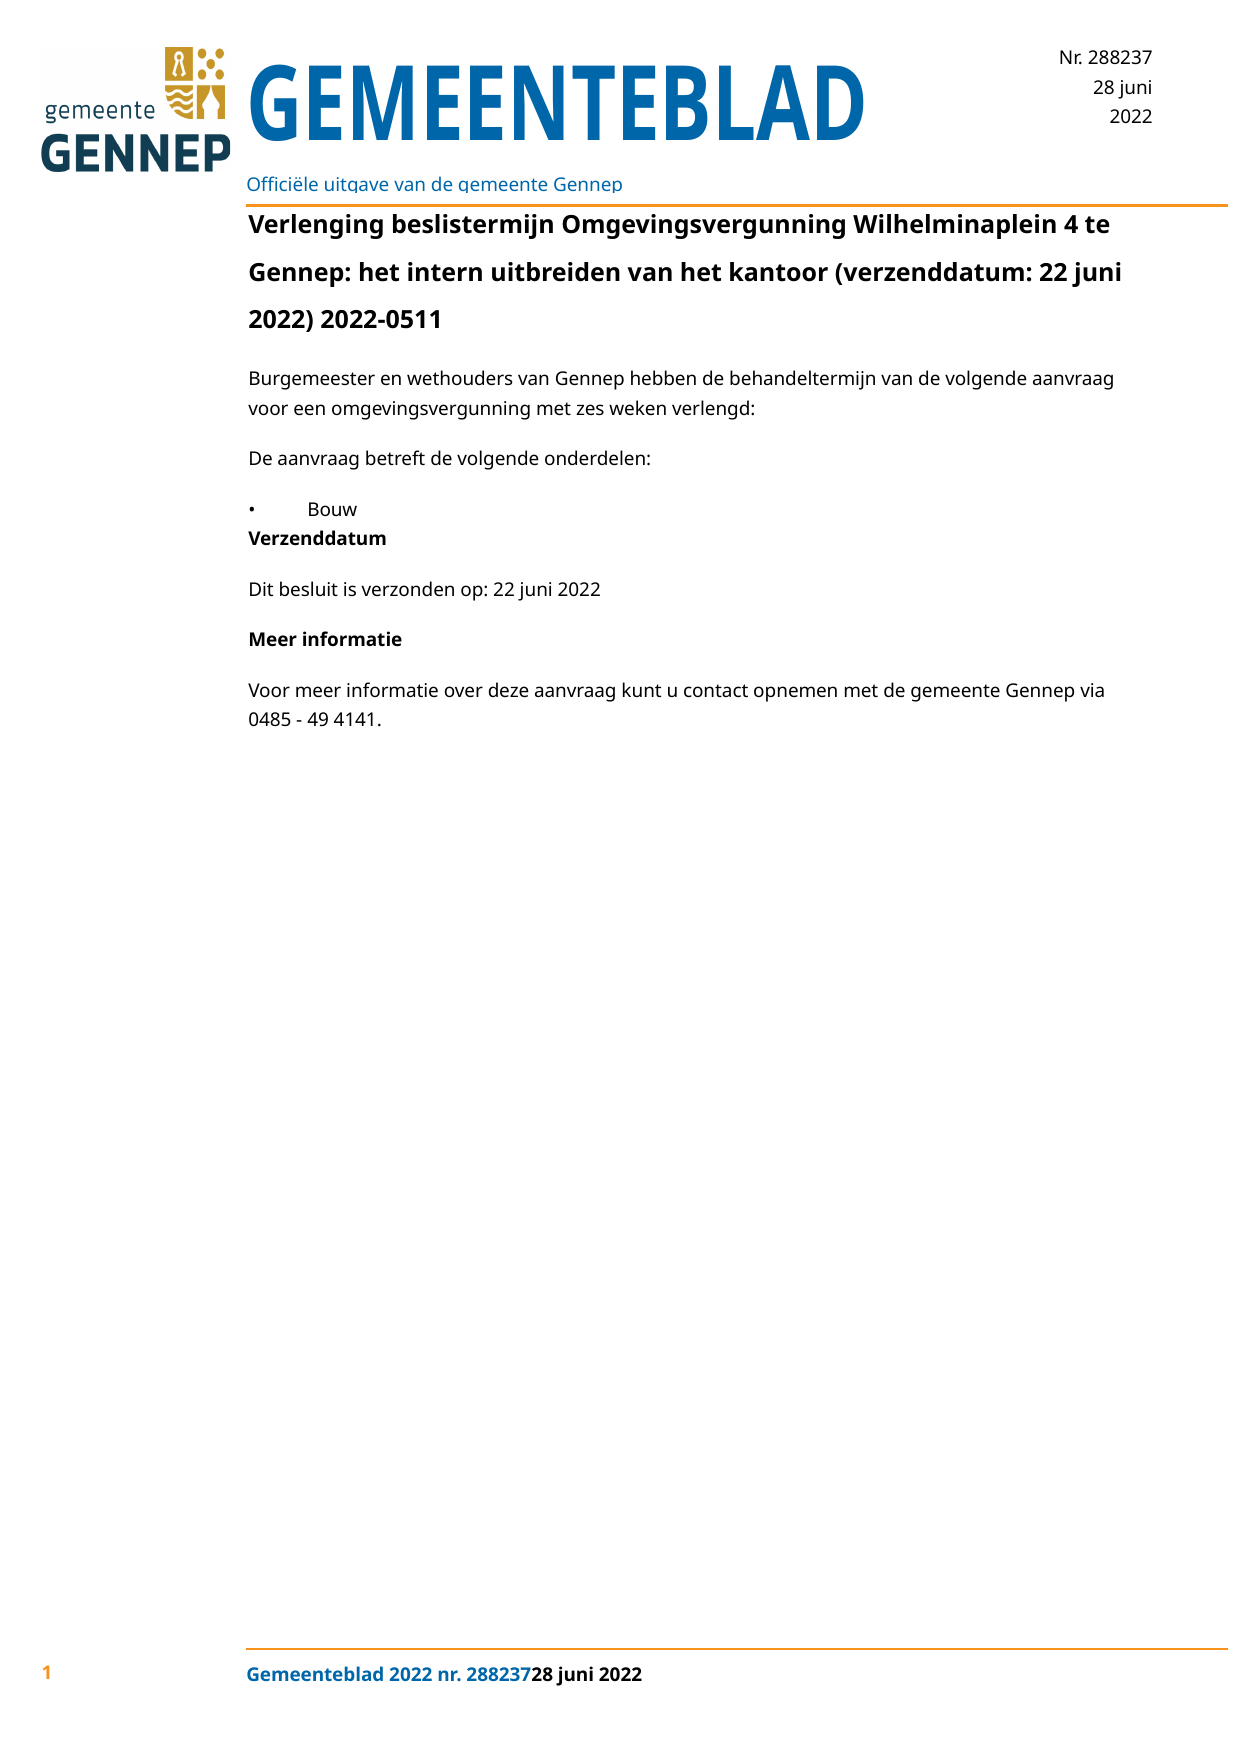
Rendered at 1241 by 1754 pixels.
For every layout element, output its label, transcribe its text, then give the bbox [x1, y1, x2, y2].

text Burgemeester en wethouders van Gennep hebben de behandeltermijn van de volgende aanvraag voor een omgevingsvergunning met zes weken verlengd: [248, 366, 1152, 421]
text Voor meer informatie over deze aanvraag kunt u contact opnemen met de gemeente Gennep via 0485 - 49 4141. [248, 677, 1152, 732]
picture [41, 47, 231, 172]
text Dit besluit is verzonden op: 22 juni 2022 [248, 576, 1152, 602]
text Verlenging beslistermijn Omgevingsvergunning Wilhelminaplein 4 te Gennep: het intern uitbreiden van het kantoor (verzenddatum: 22 juni 2022) 2022-0511 [248, 207, 1152, 336]
text Verzenddatum [248, 526, 1152, 551]
text Meer informatie [248, 626, 1152, 652]
text De aanvraag betreft de volgende onderdelen: [248, 446, 1152, 471]
list Bouw [248, 496, 1152, 522]
